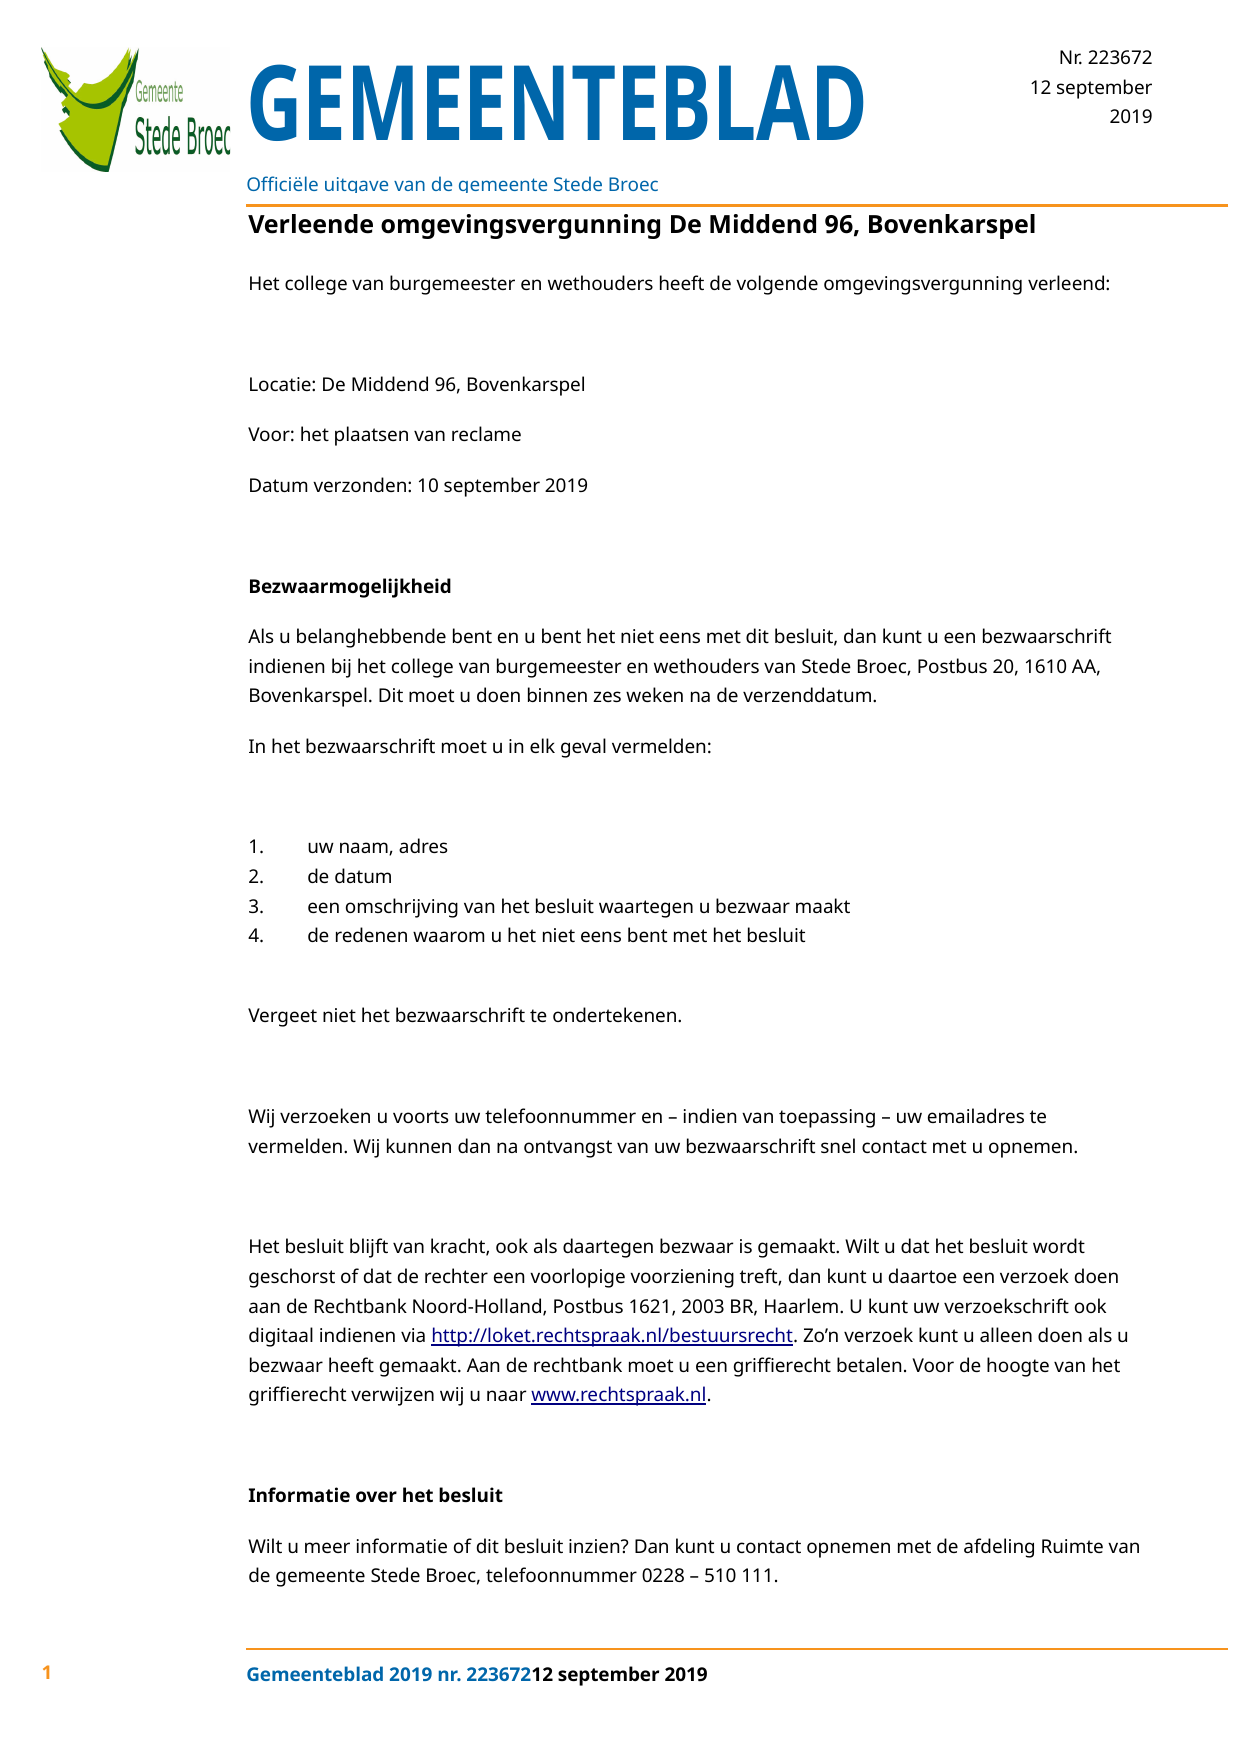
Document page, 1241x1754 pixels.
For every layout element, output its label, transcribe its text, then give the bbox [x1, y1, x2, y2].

list de redenen waarom u het niet eens bent met het besluit [248, 922, 1152, 948]
text Vergeet niet het bezwaarschrift te ondertekenen. [248, 1002, 1152, 1028]
text Voor: het plaatsen van reclame [248, 422, 1152, 447]
text Als u belanghebbende bent en u bent het niet eens met dit besluit, dan kunt u een bezwaarschrift indienen bij het college van burgemeester en wethouders van Stede Broec, Postbus 20, 1610 AA, Bovenkarspel. Dit moet u doen binnen zes weken na de verzenddatum. [248, 623, 1152, 708]
list de datum [248, 863, 1152, 889]
list een omschrijving van het besluit waartegen u bezwaar maakt [248, 893, 1152, 918]
text Het besluit blijft van kracht, ook als daartegen bezwaar is gemaakt. Wilt u dat het besluit wordt geschorst of dat de rechter een voorlopige voorziening treft, dan kunt u daartoe een verzoek doen aan de Rechtbank Noord-Holland, Postbus 1621, 2003 BR, Haarlem. U kunt uw verzoekschrift ook digitaal indienen via http://loket.rechtspraak.nl/bestuursrecht. Zo’n verzoek kunt u alleen doen als u bezwaar heeft gemaakt. Aan de rechtbank moet u een griffierecht betalen. Voor de hoogte van het griffierecht verwijzen wij u naar www.rechtspraak.nl. [248, 1234, 1152, 1407]
text In het bezwaarschrift moet u in elk geval vermelden: [248, 733, 1152, 758]
text Bezwaarmogelijkheid [248, 573, 1152, 598]
text Wij verzoeken u voorts uw telefoonnummer en – indien van toepassing – uw emailadres te vermelden. Wij kunnen dan na ontvangst van uw bezwaarschrift snel contact met u opnemen. [248, 1103, 1152, 1158]
text Locatie: De Middend 96, Bovenkarspel [248, 371, 1152, 397]
text Datum verzonden: 10 september 2019 [248, 472, 1152, 498]
text Het college van burgemeester en wethouders heeft de volgende omgevingsvergunning verleend: [248, 270, 1152, 296]
text Wilt u meer informatie of dit besluit inzien? Dan kunt u contact opnemen met de afdeling Ruimte van de gemeente Stede Broec, telefoonnummer 0228 – 510 111. [248, 1533, 1152, 1588]
picture [41, 47, 231, 172]
text Verleende omgevingsvergunning De Middend 96, Bovenkarspel [248, 207, 1152, 241]
text Informatie over het besluit [248, 1482, 1152, 1508]
list uw naam, adres [248, 834, 1152, 859]
